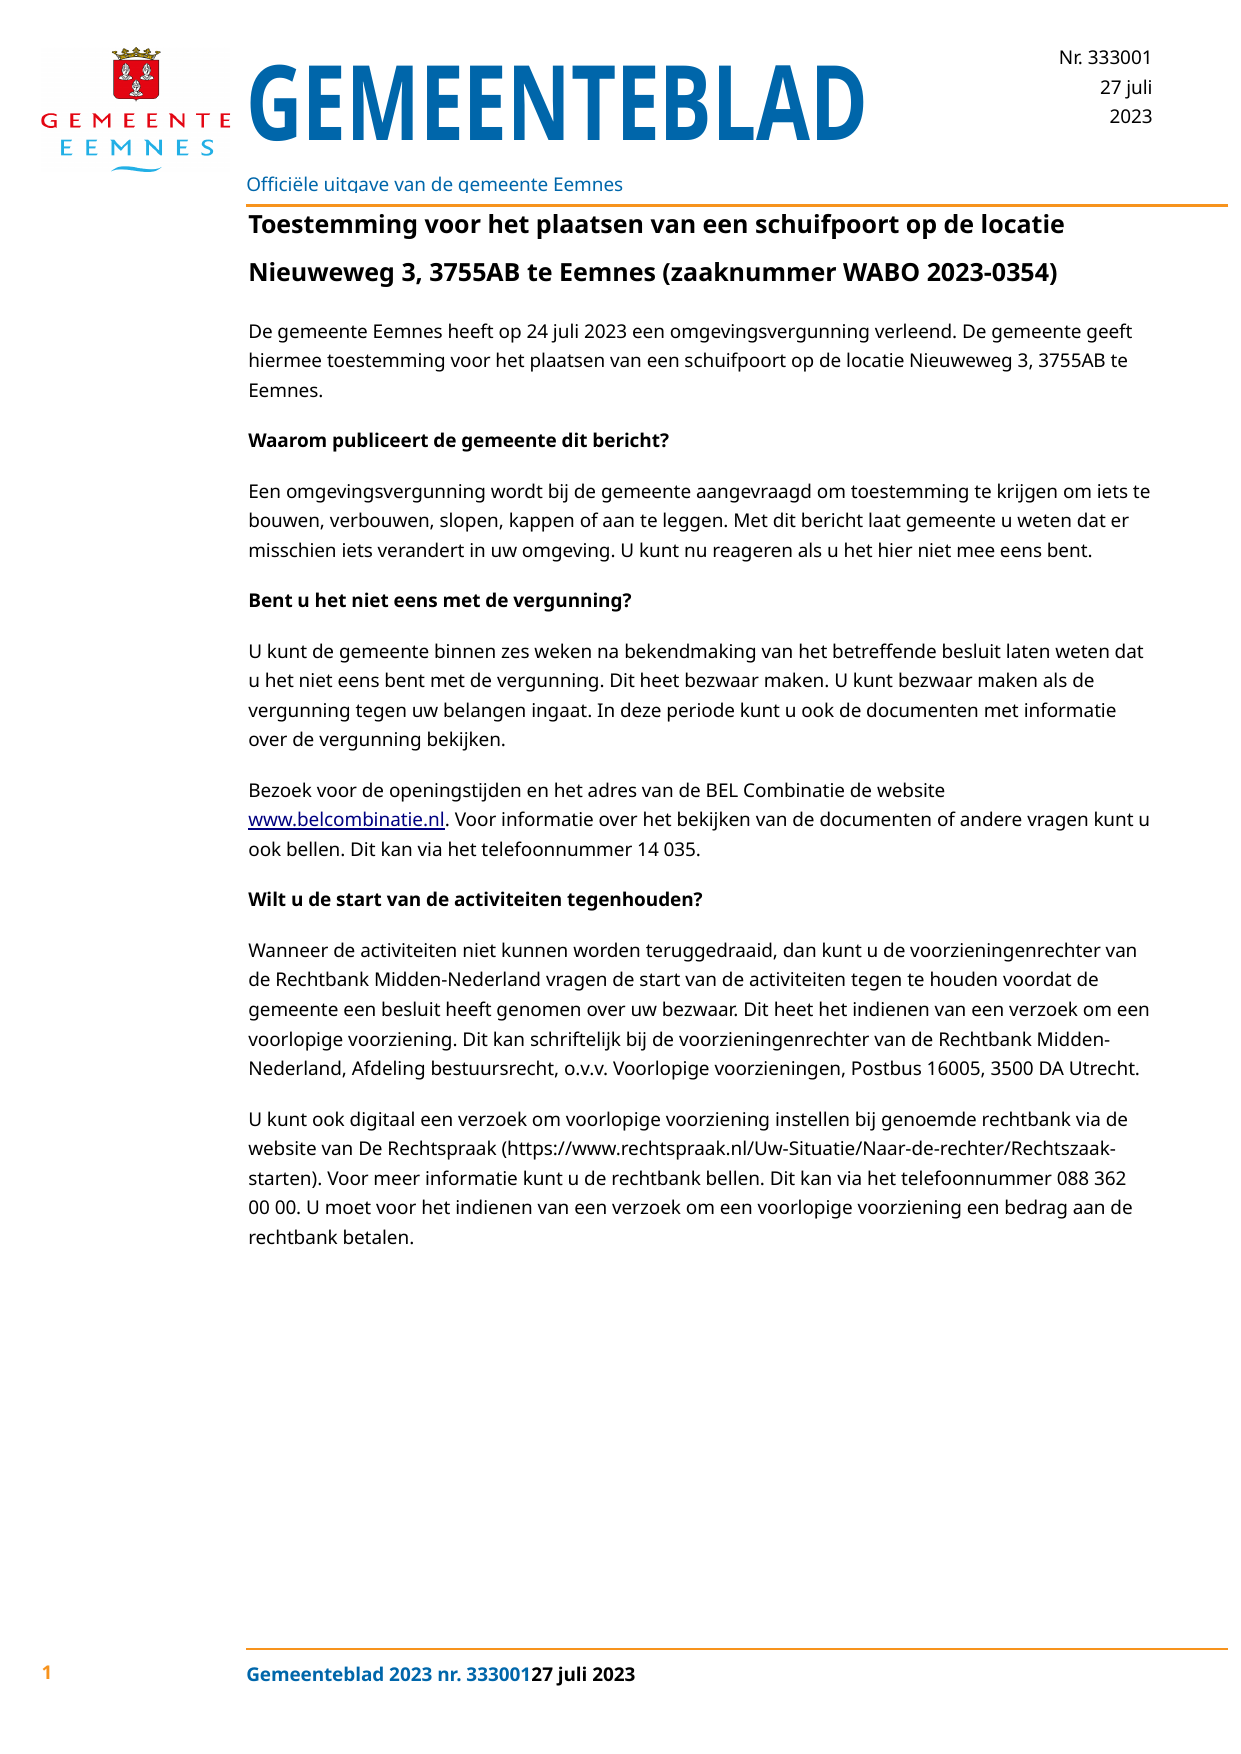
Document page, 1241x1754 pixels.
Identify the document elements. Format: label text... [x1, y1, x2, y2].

picture [41, 47, 231, 172]
text Bent u het niet eens met de vergunning? [248, 587, 1152, 613]
text Een omgevingsvergunning wordt bij de gemeente aangevraagd om toestemming te krijgen om iets te bouwen, verbouwen, slopen, kappen of aan te leggen. Met dit bericht laat gemeente u weten dat er misschien iets verandert in uw omgeving. U kunt nu reageren als u het hier niet mee eens bent. [248, 478, 1152, 563]
text U kunt ook digitaal een verzoek om voorlopige voorziening instellen bij genoemde rechtbank via de website van De Rechtspraak (https://www.rechtspraak.nl/Uw-Situatie/Naar-de-rechter/Rechtszaak-starten). Voor meer informatie kunt u de rechtbank bellen. Dit kan via het telefoonnummer 088 362 00 00. U moet voor het indienen van een verzoek om een voorlopige voorziening een bedrag aan de rechtbank betalen. [248, 1106, 1152, 1250]
text Wilt u de start van de activiteiten tegenhouden? [248, 887, 1152, 912]
text Wanneer de activiteiten niet kunnen worden teruggedraaid, dan kunt u de voorzieningenrechter van de Rechtbank Midden-Nederland vragen de start van de activiteiten tegen te houden voordat de gemeente een besluit heeft genomen over uw bezwaar. Dit heet het indienen van een verzoek om een voorlopige voorziening. Dit kan schriftelijk bij de voorzieningenrechter van de Rechtbank Midden-Nederland, Afdeling bestuursrecht, o.v.v. Voorlopige voorzieningen, Postbus 16005, 3500 DA Utrecht. [248, 937, 1152, 1081]
text U kunt de gemeente binnen zes weken na bekendmaking van het betreffende besluit laten weten dat u het niet eens bent met de vergunning. Dit heet bezwaar maken. U kunt bezwaar maken als de vergunning tegen uw belangen ingaat. In deze periode kunt u ook de documenten met informatie over de vergunning bekijken. [248, 638, 1152, 752]
text Bezoek voor de openingstijden en het adres van de BEL Combinatie de website www.belcombinatie.nl. Voor informatie over het bekijken van de documenten of andere vragen kunt u ook bellen. Dit kan via het telefoonnummer 14 035. [248, 777, 1152, 862]
text De gemeente Eemnes heeft op 24 juli 2023 een omgevingsvergunning verleend. De gemeente geeft hiermee toestemming voor het plaatsen van een schuifpoort op de locatie Nieuweweg 3, 3755AB te Eemnes. [248, 318, 1152, 403]
text Waarom publiceert de gemeente dit bericht? [248, 427, 1152, 453]
text Toestemming voor het plaatsen van een schuifpoort op de locatie Nieuweweg 3, 3755AB te Eemnes (zaaknummer WABO 2023-0354) [248, 207, 1152, 288]
